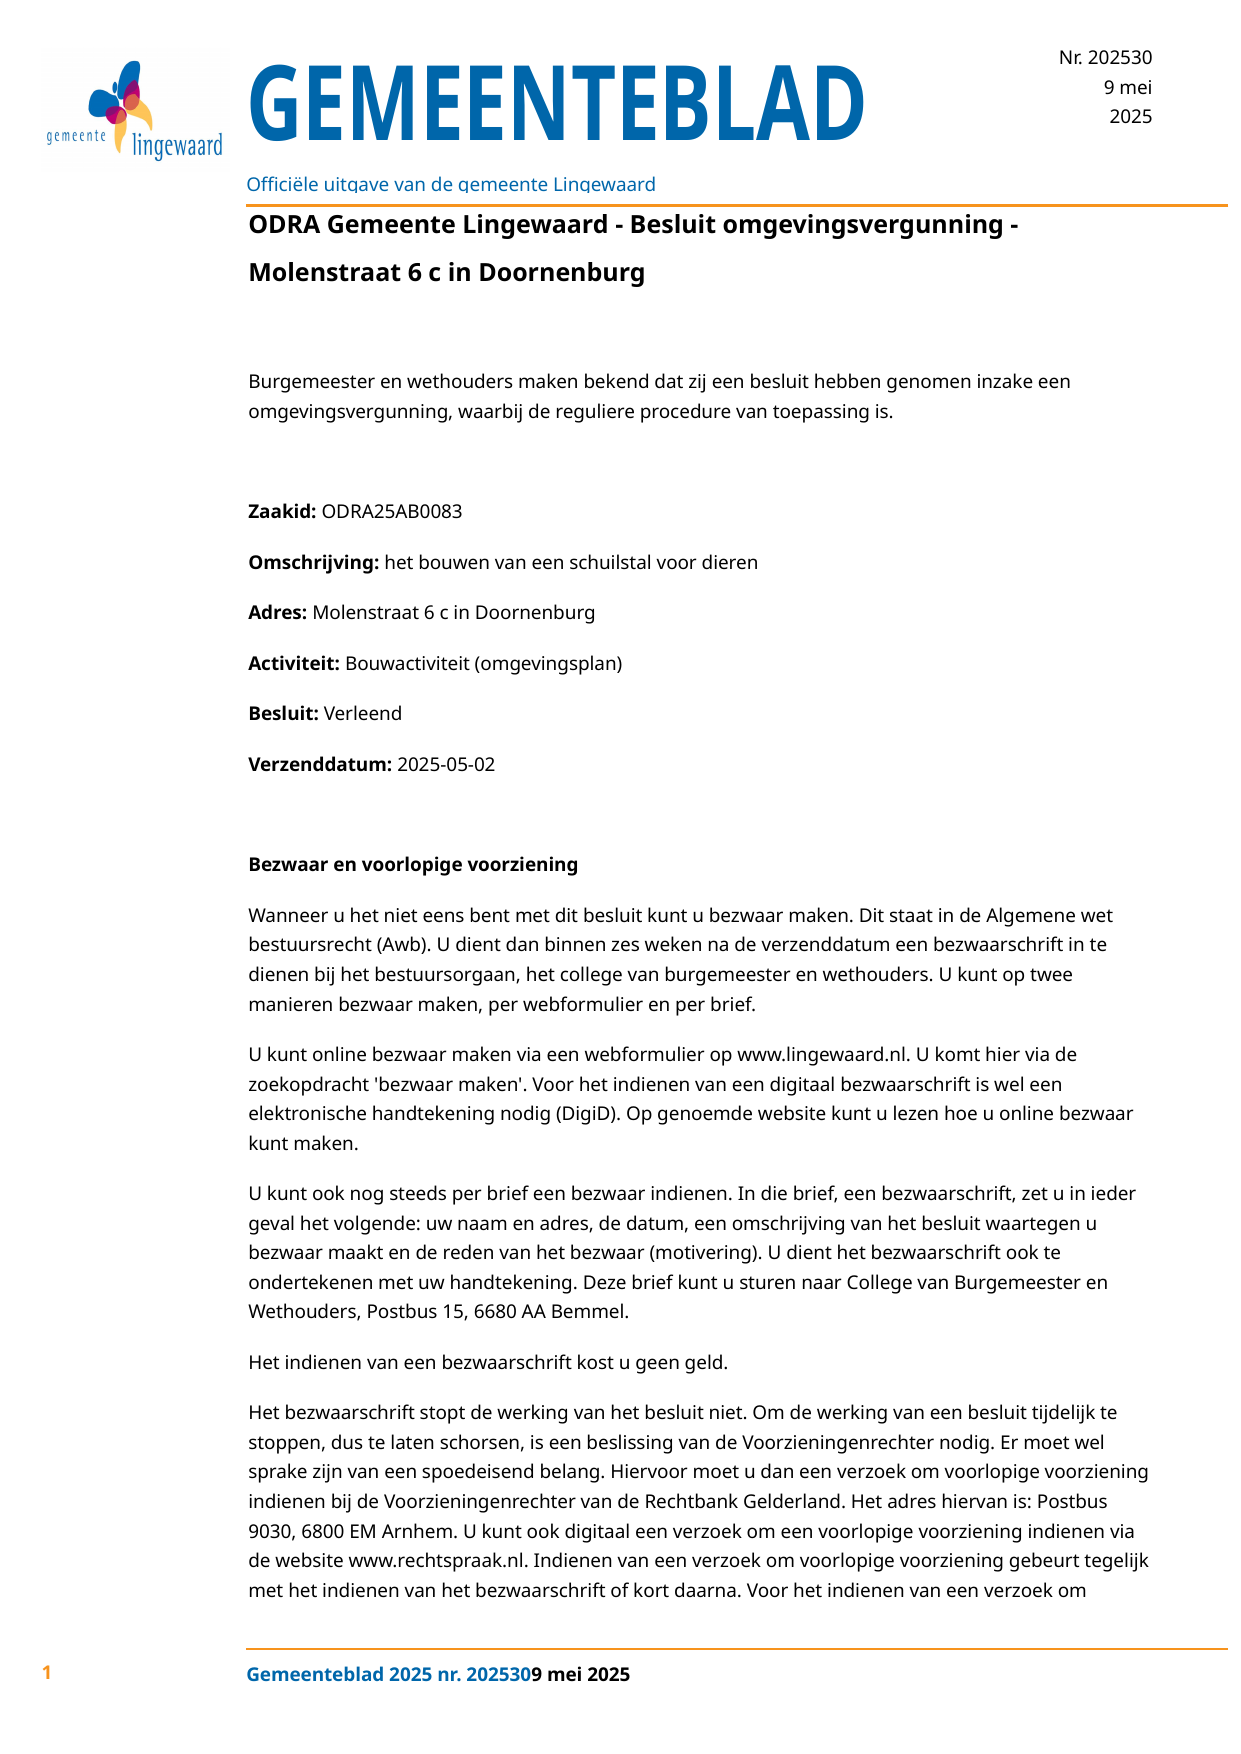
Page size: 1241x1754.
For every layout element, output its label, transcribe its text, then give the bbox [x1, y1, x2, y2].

text Het indienen van een bezwaarschrift kost u geen geld. [248, 1349, 1152, 1375]
text U kunt ook nog steeds per brief een bezwaar indienen. In die brief, een bezwaarschrift, zet u in ieder geval het volgende: uw naam en adres, de datum, een omschrijving van het besluit waartegen u bezwaar maakt en de reden van het bezwaar (motivering). U dient het bezwaarschrift ook te ondertekenen met uw handtekening. Deze brief kunt u sturen naar College van Burgemeester en Wethouders, Postbus 15, 6680 AA Bemmel. [248, 1180, 1152, 1324]
picture [41, 47, 231, 172]
text Wanneer u het niet eens bent met dit besluit kunt u bezwaar maken. Dit staat in de Algemene wet bestuursrecht (Awb). U dient dan binnen zes weken na de verzenddatum een bezwaarschrift in te dienen bij het bestuursorgaan, het college van burgemeester en wethouders. U kunt op twee manieren bezwaar maken, per webformulier en per brief. [248, 902, 1152, 1017]
text Burgemeester en wethouders maken bekend dat zij een besluit hebben genomen inzake een omgevingsvergunning, waarbij de reguliere procedure van toepassing is. [248, 368, 1152, 424]
text Adres: Molenstraat 6 c in Doornenburg [248, 599, 1152, 625]
text U kunt online bezwaar maken via een webformulier op www.lingewaard.nl. U komt hier via de zoekopdracht 'bezwaar maken'. Voor het indienen van een digitaal bezwaarschrift is wel een elektronische handtekening nodig (DigiD). Op genoemde website kunt u lezen hoe u online bezwaar kunt maken. [248, 1041, 1152, 1156]
text Omschrijving: het bouwen van een schuilstal voor dieren [248, 549, 1152, 575]
text Bezwaar en voorlopige voorziening [248, 852, 1152, 877]
text Verzenddatum: 2025-05-02 [248, 751, 1152, 777]
text Besluit: Verleend [248, 700, 1152, 726]
text Het bezwaarschrift stopt de werking van het besluit niet. Om de werking van een besluit tijdelijk te stoppen, dus te laten schorsen, is een beslissing van de Voorzieningenrechter nodig. Er moet wel sprake zijn van een spoedeisend belang. Hiervoor moet u dan een verzoek om voorlopige voorziening indienen bij de Voorzieningenrechter van de Rechtbank Gelderland. Het adres hiervan is: Postbus 9030, 6800 EM Arnhem. U kunt ook digitaal een verzoek om een voorlopige voorziening indienen via de website www.rechtspraak.nl. Indienen van een verzoek om voorlopige voorziening gebeurt tegelijk met het indienen van het bezwaarschrift of kort daarna. Voor het indienen van een verzoek om [248, 1399, 1152, 1603]
text Zaakid: ODRA25AB0083 [248, 499, 1152, 524]
text ODRA Gemeente Lingewaard - Besluit omgevingsvergunning - Molenstraat 6 c in Doornenburg [248, 207, 1152, 288]
text Activiteit: Bouwactiviteit (omgevingsplan) [248, 650, 1152, 676]
